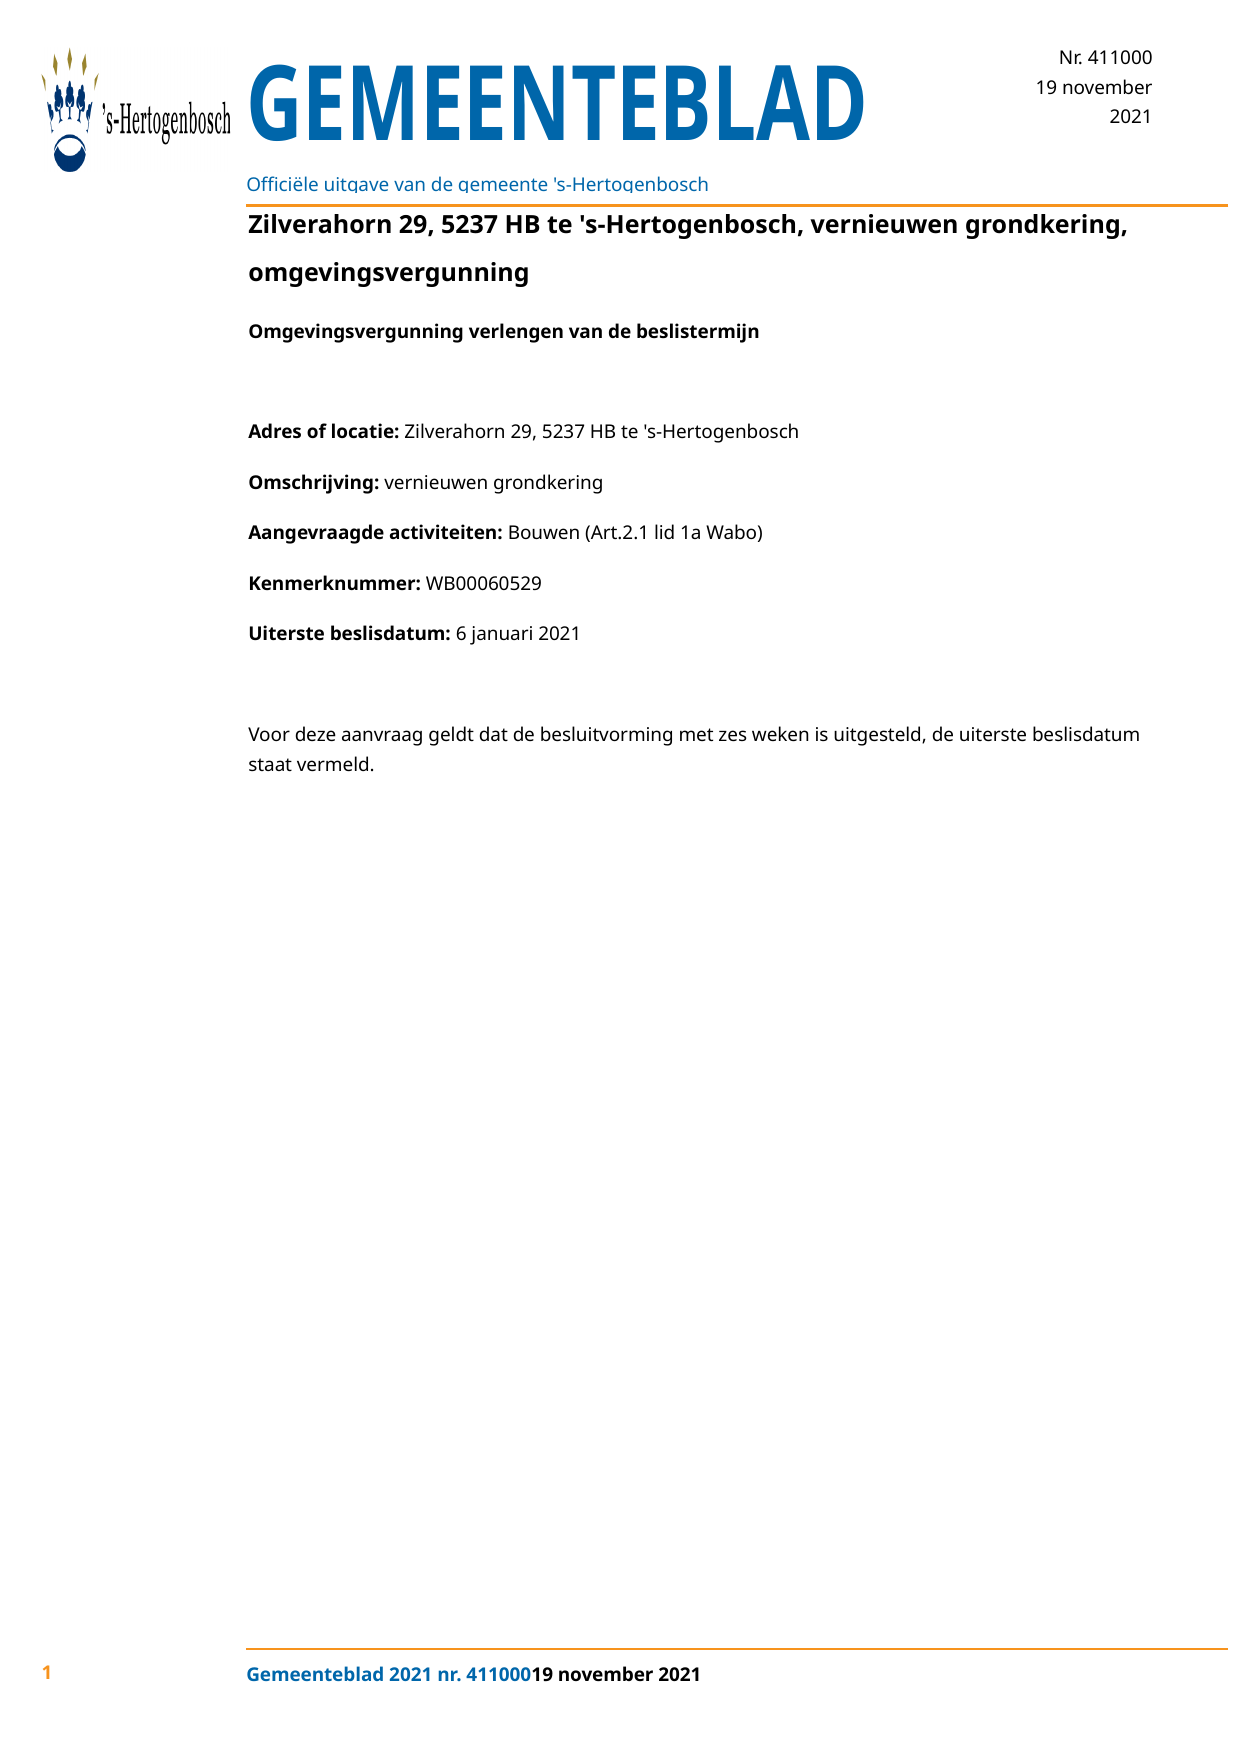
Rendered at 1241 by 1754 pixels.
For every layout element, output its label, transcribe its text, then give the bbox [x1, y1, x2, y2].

text Adres of locatie: Zilverahorn 29, 5237 HB te 's-Hertogenbosch [248, 419, 1152, 444]
text Uiterste beslisdatum: 6 januari 2021 [248, 620, 1152, 646]
text Kenmerknummer: WB00060529 [248, 570, 1152, 596]
text Aangevraagde activiteiten: Bouwen (Art.2.1 lid 1a Wabo) [248, 519, 1152, 545]
picture [41, 47, 231, 172]
text Voor deze aanvraag geldt dat de besluitvorming met zes weken is uitgesteld, de uiterste beslisdatum staat vermeld. [248, 721, 1152, 777]
text Omschrijving: vernieuwen grondkering [248, 469, 1152, 495]
text Zilverahorn 29, 5237 HB te 's-Hertogenbosch, vernieuwen grondkering, omgevingsvergunning [248, 207, 1152, 288]
text Omgevingsvergunning verlengen van de beslistermijn [248, 318, 1152, 344]
